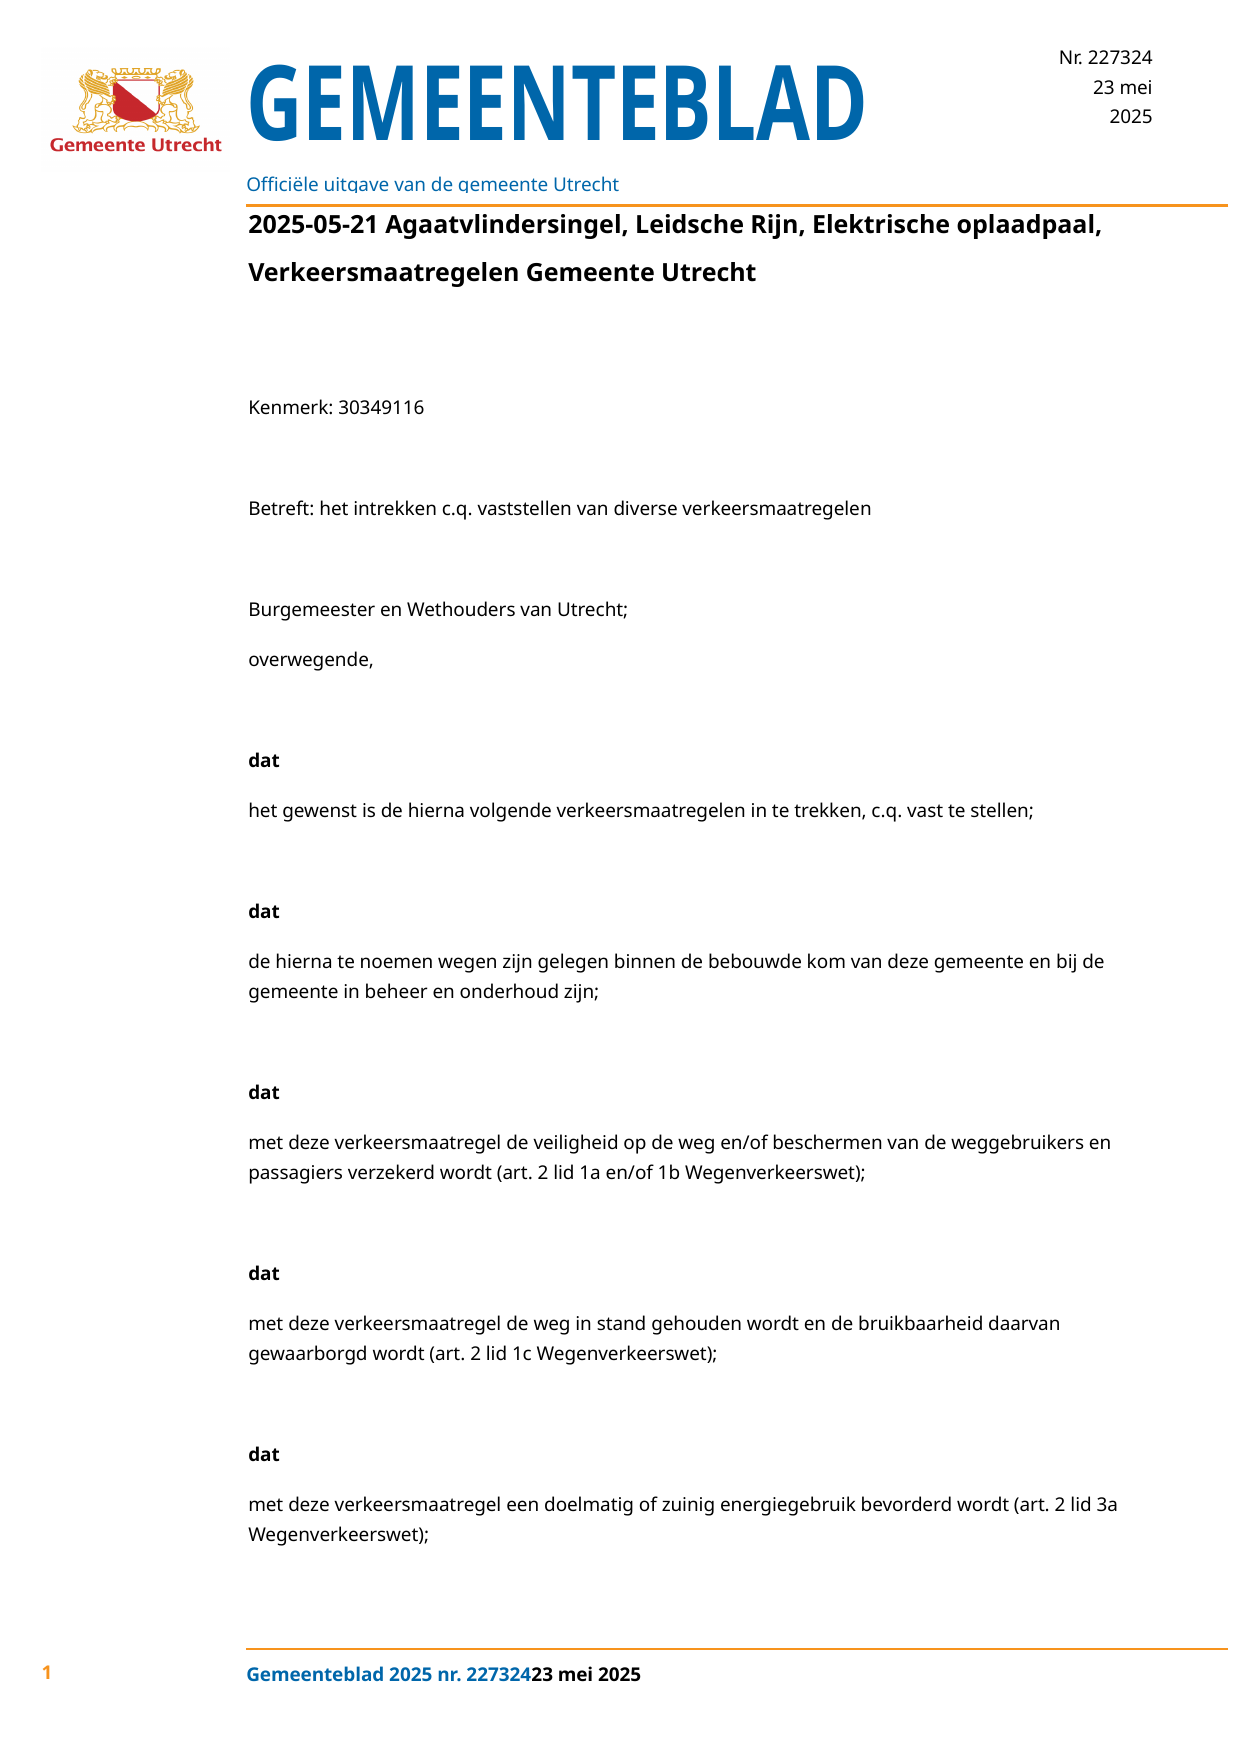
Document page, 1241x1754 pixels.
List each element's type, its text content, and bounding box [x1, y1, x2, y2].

text Burgemeester en Wethouders van Utrecht; [248, 596, 1152, 621]
text dat [248, 898, 1152, 924]
text dat [248, 747, 1152, 773]
text met deze verkeersmaatregel de weg in stand gehouden wordt en de bruikbaarheid daarvan gewaarborgd wordt (art. 2 lid 1c Wegenverkeerswet); [248, 1310, 1152, 1366]
text 2025-05-21 Agaatvlindersingel, Leidsche Rijn, Elektrische oplaadpaal, Verkeersmaatregelen Gemeente Utrecht [248, 207, 1152, 288]
picture [41, 47, 231, 172]
text dat [248, 1260, 1152, 1286]
text dat [248, 1079, 1152, 1105]
text overwegende, [248, 646, 1152, 672]
text met deze verkeersmaatregel de veiligheid op de weg en/of beschermen van de weggebruikers en passagiers verzekerd wordt (art. 2 lid 1a en/of 1b Wegenverkeerswet); [248, 1129, 1152, 1185]
text met deze verkeersmaatregel een doelmatig of zuinig energiegebruik bevorderd wordt (art. 2 lid 3a Wegenverkeerswet); [248, 1491, 1152, 1546]
text Kenmerk: 30349116 [248, 394, 1152, 420]
text Betreft: het intrekken c.q. vaststellen van diverse verkeersmaatregelen [248, 495, 1152, 521]
text de hierna te noemen wegen zijn gelegen binnen de bebouwde kom van deze gemeente en bij de gemeente in beheer en onderhoud zijn; [248, 949, 1152, 1004]
text dat [248, 1441, 1152, 1466]
text het gewenst is de hierna volgende verkeersmaatregelen in te trekken, c.q. vast te stellen; [248, 797, 1152, 823]
